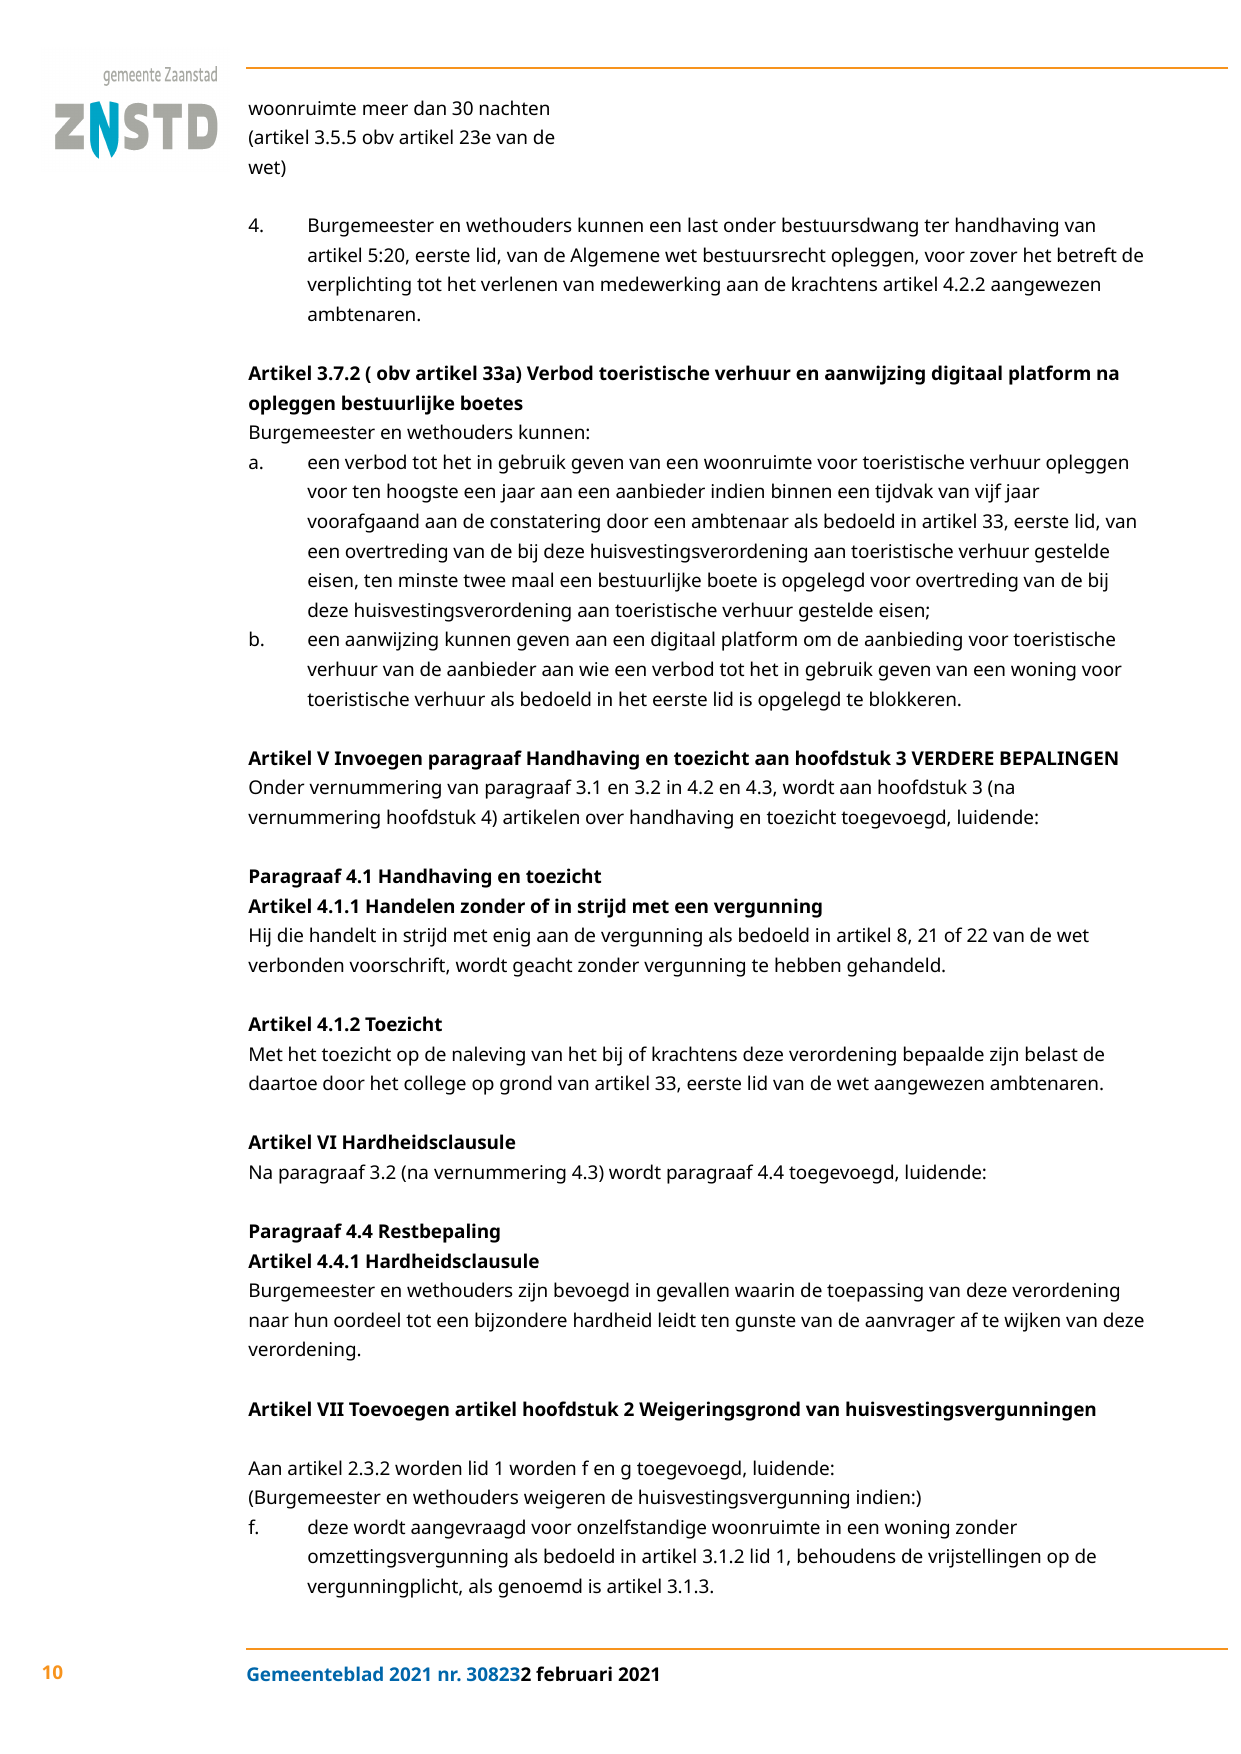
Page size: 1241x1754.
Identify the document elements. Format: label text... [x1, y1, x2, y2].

text Onder vernummering van paragraaf 3.1 en 3.2 in 4.2 en 4.3, wordt aan hoofdstuk 3 (na vernummering hoofdstuk 4) artikelen over handhaving en toezicht toegevoegd, luidende: [248, 774, 1152, 830]
picture [41, 47, 231, 172]
text Na paragraaf 3.2 (na vernummering 4.3) wordt paragraaf 4.4 toegevoegd, luidende: [248, 1159, 1152, 1185]
text Artikel VI Hardheidsclausule [248, 1129, 1152, 1155]
text Artikel 4.1.2 Toezicht [248, 1011, 1152, 1037]
text Aan artikel 2.3.2 worden lid 1 worden f en g toegevoegd, luidende: [248, 1455, 1152, 1481]
table_cell [756, 95, 1152, 180]
list deze wordt aangevraagd voor onzelfstandige woonruimte in een woning zonder omzettingsvergunning als bedoeld in artikel 3.1.2 lid 1, behoudens de vrijstellingen op de vergunningplicht, als genoemd is artikel 3.1.3. [248, 1514, 1152, 1599]
text Artikel 4.1.1 Handelen zonder of in strijd met een vergunning [248, 893, 1152, 919]
text Artikel VII Toevoegen artikel hoofdstuk 2 Weigeringsgrond van huisvestingsvergunningen [248, 1396, 1152, 1422]
text Burgemeester en wethouders zijn bevoegd in gevallen waarin de toepassing van deze verordening naar hun oordeel tot een bijzondere hardheid leidt ten gunste van de aanvrager af te wijken van deze verordening. [248, 1277, 1152, 1362]
table_cell woonruimte meer dan 30 nachten (artikel 3.5.5 obv artikel 23e van de wet) [248, 95, 558, 180]
table_cell [558, 95, 756, 180]
text (Burgemeester en wethouders weigeren de huisvestingsvergunning indien:) [248, 1484, 1152, 1510]
text Burgemeester en wethouders kunnen: [248, 419, 1152, 445]
list een verbod tot het in gebruik geven van een woonruimte voor toeristische verhuur opleggen voor ten hoogste een jaar aan een aanbieder indien binnen een tijdvak van vijf jaar voorafgaand aan de constatering door een ambtenaar als bedoeld in artikel 33, eerste lid, van een overtreding van de bij deze huisvestingsverordening aan toeristische verhuur gestelde eisen, ten minste twee maal een bestuurlijke boete is opgelegd voor overtreding van de bij deze huisvestingsverordening aan toeristische verhuur gestelde eisen; [248, 449, 1152, 623]
list Burgemeester en wethouders kunnen een last onder bestuursdwang ter handhaving van artikel 5:20, eerste lid, van de Algemene wet bestuursrecht opleggen, voor zover het betreft de verplichting tot het verlenen van medewerking aan de krachtens artikel 4.2.2 aangewezen ambtenaren. [248, 212, 1152, 327]
text Met het toezicht op de naleving van het bij of krachtens deze verordening bepaalde zijn belast de daartoe door het college op grond van artikel 33, eerste lid van de wet aangewezen ambtenaren. [248, 1041, 1152, 1096]
text Paragraaf 4.1 Handhaving en toezicht [248, 863, 1152, 889]
text Artikel 4.4.1 Hardheidsclausule [248, 1248, 1152, 1274]
text Artikel 3.7.2 ( obv artikel 33a) Verbod toeristische verhuur en aanwijzing digitaal platform na opleggen bestuurlijke boetes [248, 360, 1152, 416]
list een aanwijzing kunnen geven aan een digitaal platform om de aanbieding voor toeristische verhuur van de aanbieder aan wie een verbod tot het in gebruik geven van een woning voor toeristische verhuur als bedoeld in het eerste lid is opgelegd te blokkeren. [248, 627, 1152, 712]
text Paragraaf 4.4 Restbepaling [248, 1218, 1152, 1244]
text Artikel V Invoegen paragraaf Handhaving en toezicht aan hoofdstuk 3 VERDERE BEPALINGEN [248, 745, 1152, 771]
text Hij die handelt in strijd met enig aan de vergunning als bedoeld in artikel 8, 21 of 22 van de wet verbonden voorschrift, wordt geacht zonder vergunning te hebben gehandeld. [248, 922, 1152, 978]
